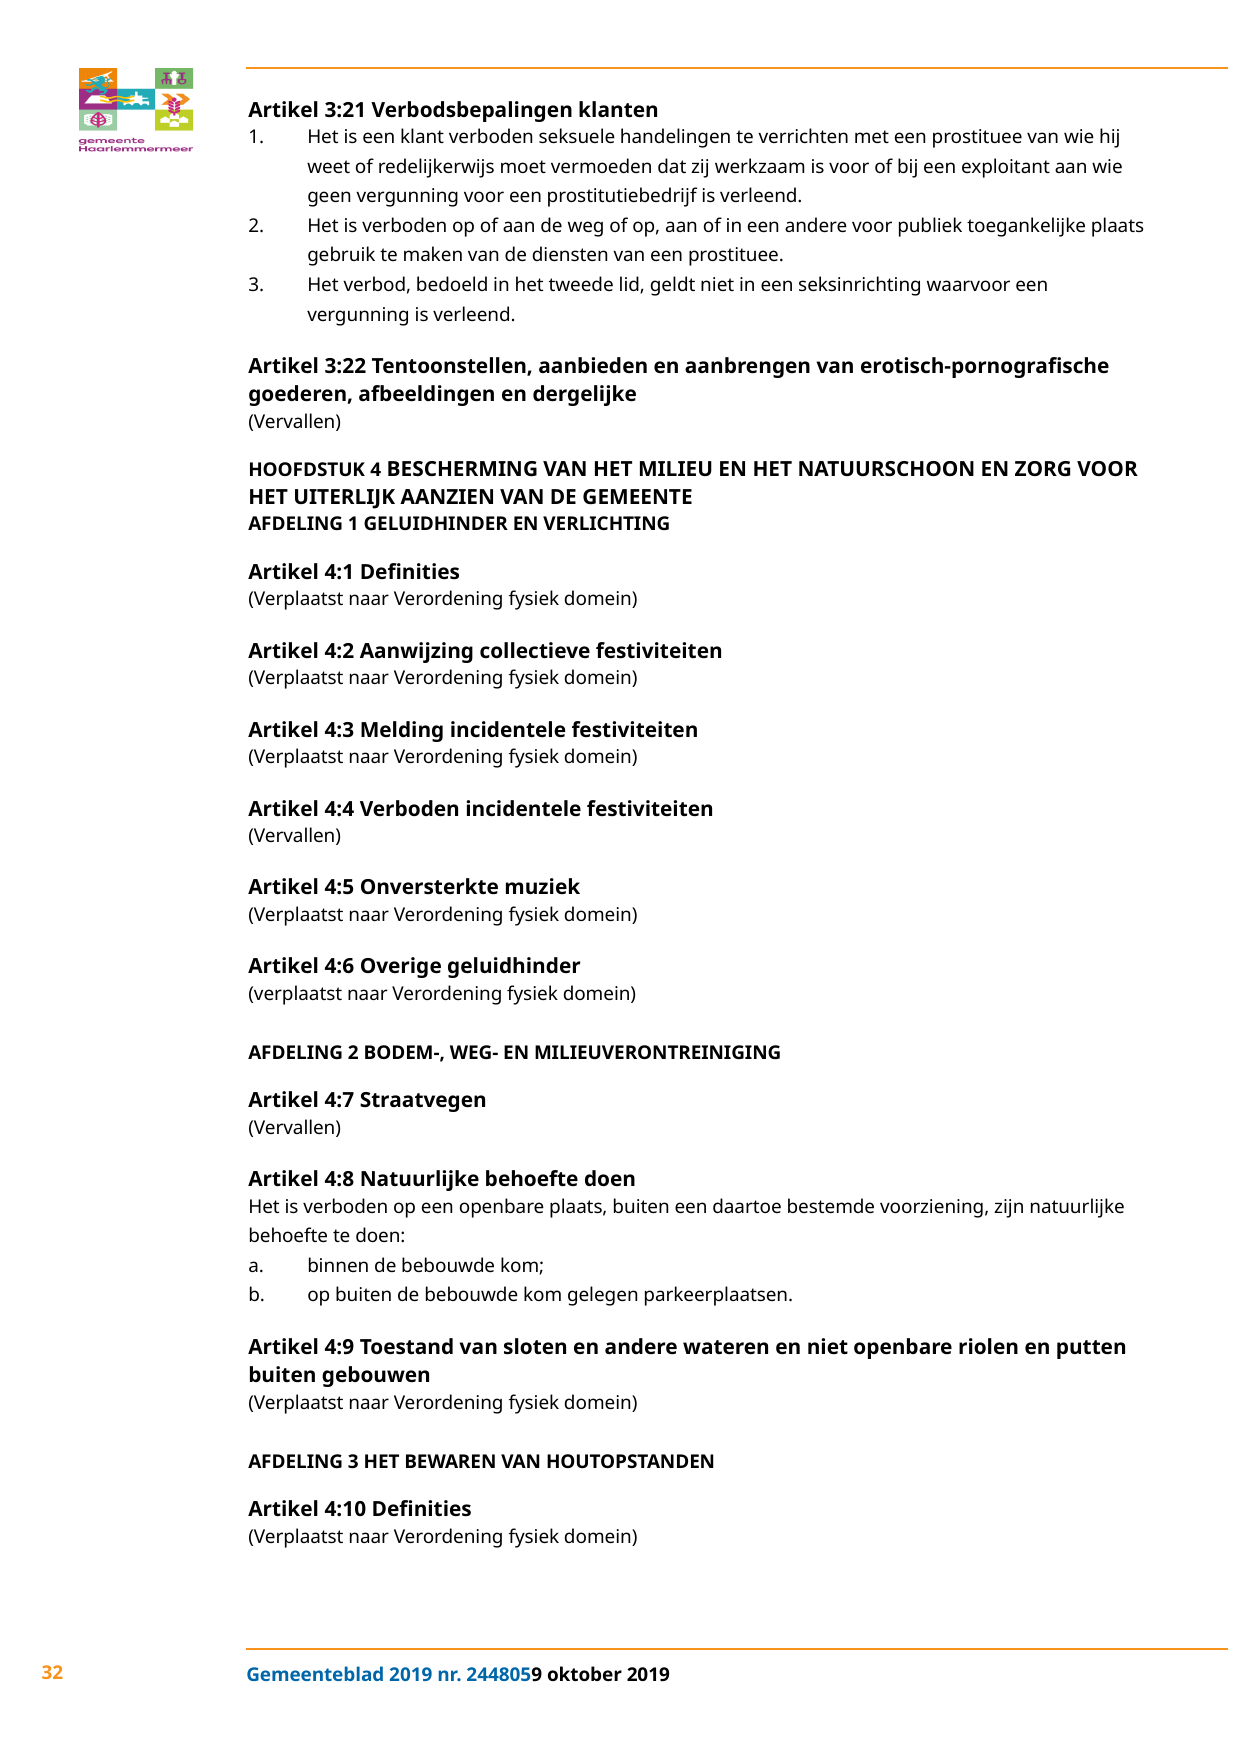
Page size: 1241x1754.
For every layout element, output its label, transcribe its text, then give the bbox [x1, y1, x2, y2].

text Artikel 3:22 Tentoonstellen, aanbieden en aanbrengen van erotisch-pornografische goederen, afbeeldingen en dergelijke [248, 351, 1152, 408]
text AFDELING 2 BODEM-, WEG- EN MILIEUVERONTREINIGING [248, 1039, 1152, 1065]
text (Vervallen) [248, 408, 1152, 434]
text Het is verboden op een openbare plaats, buiten een daartoe bestemde voorziening, zijn natuurlijke behoefte te doen: [248, 1193, 1152, 1248]
text Artikel 4:7 Straatvegen [248, 1086, 1152, 1114]
picture [41, 47, 231, 172]
list binnen de bebouwde kom; [248, 1252, 1152, 1278]
text (Verplaatst naar Verordening fysiek domein) [248, 743, 1152, 769]
text Artikel 4:4 Verboden incidentele festiviteiten [248, 794, 1152, 822]
list Het is een klant verboden seksuele handelingen te verrichten met een prostituee van wie hij weet of redelijkerwijs moet vermoeden dat zij werkzaam is voor of bij een exploitant aan wie geen vergunning voor een prostitutiebedrijf is verleend. [248, 123, 1152, 208]
text (Vervallen) [248, 1114, 1152, 1140]
text Artikel 4:6 Overige geluidhinder [248, 951, 1152, 980]
text (Vervallen) [248, 822, 1152, 848]
text HOOFDSTUK 4 BESCHERMING VAN HET MILIEU EN HET NATUURSCHOON EN ZORG VOOR HET UITERLIJK AANZIEN VAN DE GEMEENTE [248, 454, 1152, 511]
text (Verplaatst naar Verordening fysiek domein) [248, 901, 1152, 927]
list op buiten de bebouwde kom gelegen parkeerplaatsen. [248, 1282, 1152, 1307]
text Artikel 4:5 Onversterkte muziek [248, 872, 1152, 901]
text Artikel 4:8 Natuurlijke behoefte doen [248, 1164, 1152, 1193]
text AFDELING 1 GELUIDHINDER EN VERLICHTING [248, 511, 1152, 536]
text Artikel 3:21 Verbodsbepalingen klanten [248, 95, 1152, 123]
text Artikel 4:10 Definities [248, 1494, 1152, 1523]
text (Verplaatst naar Verordening fysiek domein) [248, 1523, 1152, 1549]
text Artikel 4:3 Melding incidentele festiviteiten [248, 715, 1152, 743]
list Het is verboden op of aan de weg of op, aan of in een andere voor publiek toegankelijke plaats gebruik te maken van de diensten van een prostituee. [248, 212, 1152, 267]
text Artikel 4:9 Toestand van sloten en andere wateren en niet openbare riolen en putten buiten gebouwen [248, 1332, 1152, 1389]
text AFDELING 3 HET BEWAREN VAN HOUTOPSTANDEN [248, 1448, 1152, 1474]
text (verplaatst naar Verordening fysiek domein) [248, 980, 1152, 1006]
text Artikel 4:2 Aanwijzing collectieve festiviteiten [248, 636, 1152, 664]
text (Verplaatst naar Verordening fysiek domein) [248, 664, 1152, 690]
list Het verbod, bedoeld in het tweede lid, geldt niet in een seksinrichting waarvoor een vergunning is verleend. [248, 271, 1152, 326]
text (Verplaatst naar Verordening fysiek domein) [248, 586, 1152, 611]
text (Verplaatst naar Verordening fysiek domein) [248, 1389, 1152, 1414]
text Artikel 4:1 Definities [248, 557, 1152, 586]
